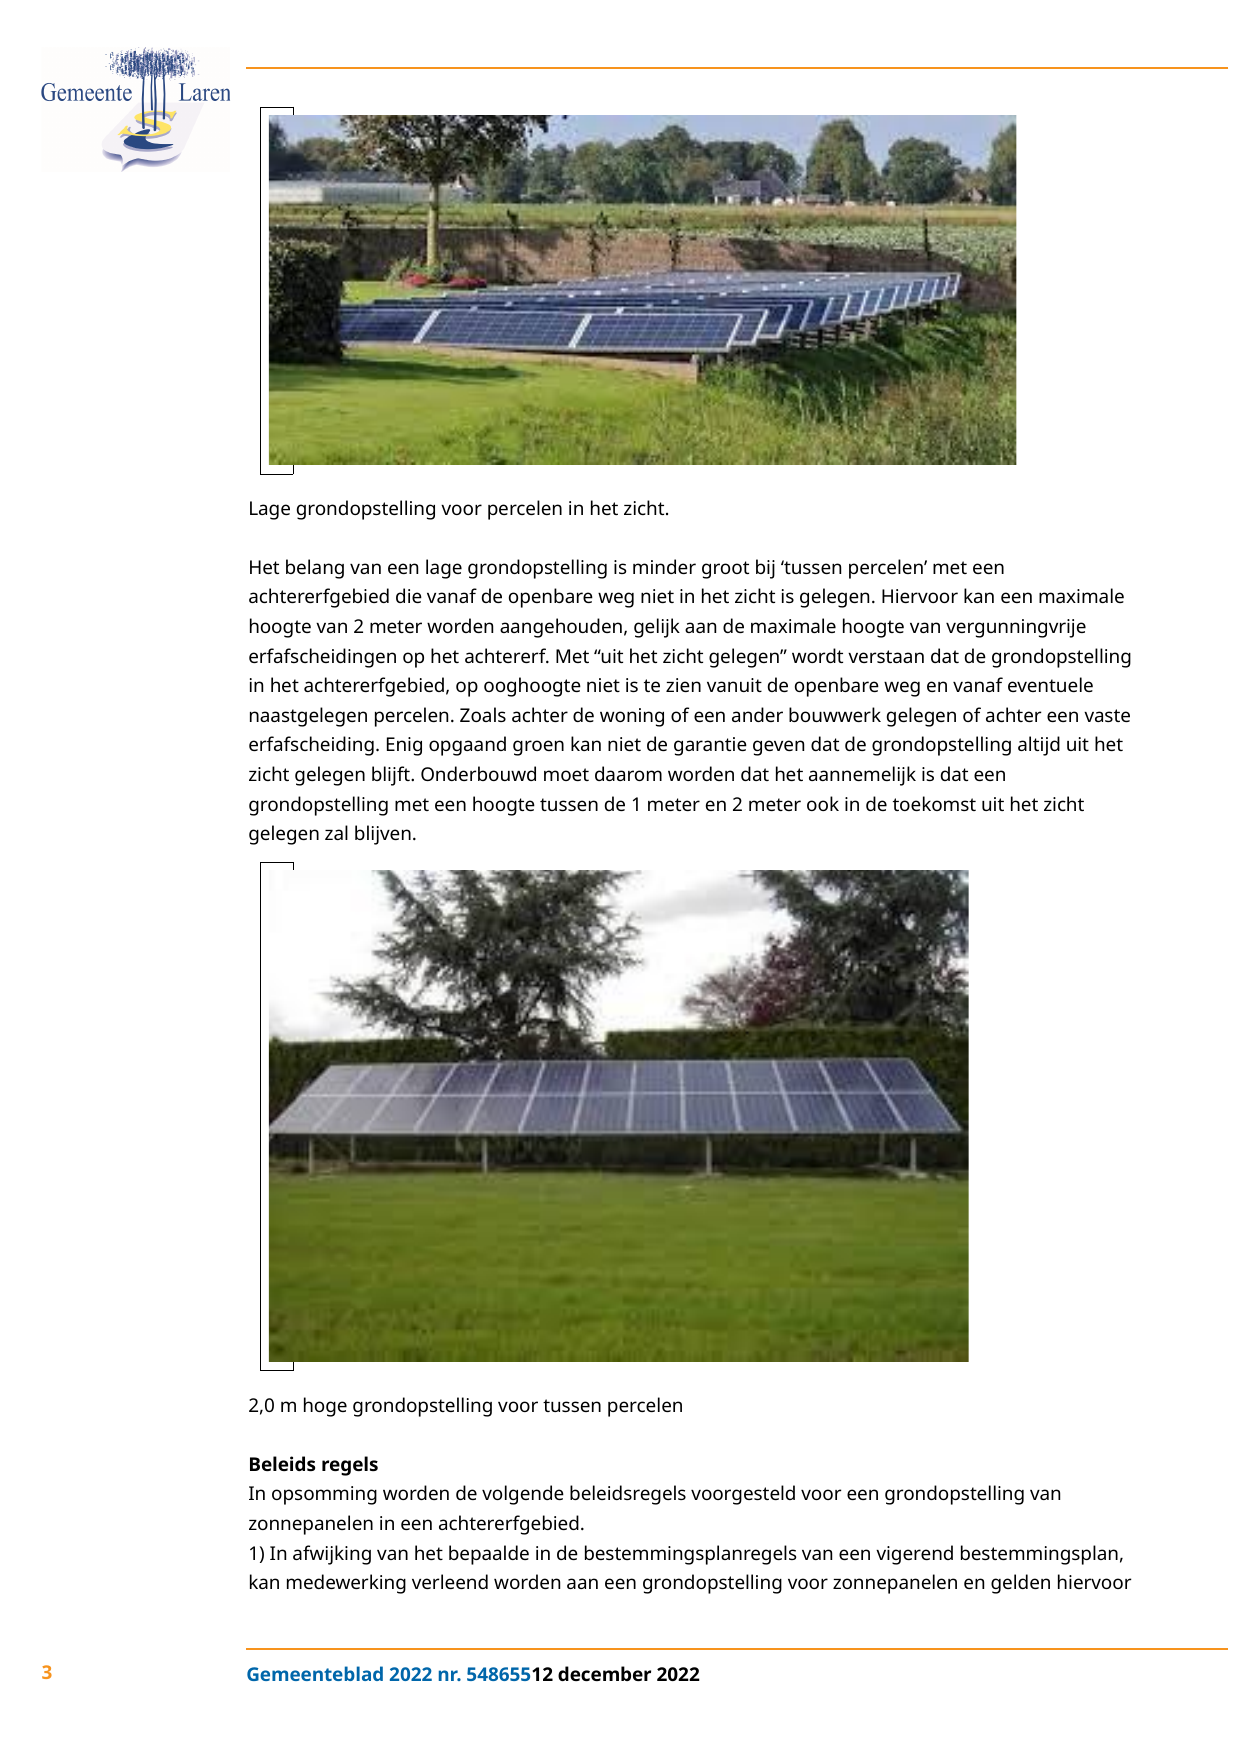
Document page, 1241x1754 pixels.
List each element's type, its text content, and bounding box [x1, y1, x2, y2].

text 1) In afwijking van het bepaalde in de bestemmingsplanregels van een vigerend bestemmingsplan, kan medewerking verleend worden aan een grondopstelling voor zonnepanelen en gelden hiervoor [248, 1540, 1152, 1595]
picture [268, 870, 969, 1362]
text 2,0 m hoge grondopstelling voor tussen percelen [248, 1392, 1152, 1418]
text Het belang van een lage grondopstelling is minder groot bij ‘tussen percelen’ met een achtererfgebied die vanaf de openbare weg niet in het zicht is gelegen. Hiervoor kan een maximale hoogte van 2 meter worden aangehouden, gelijk aan de maximale hoogte van vergunningvrije erfafscheidingen op het achtererf. Met “uit het zicht gelegen” wordt verstaan dat de grondopstelling in het achtererfgebied, op ooghoogte niet is te zien vanuit de openbare weg en vanaf eventuele naastgelegen percelen. Zoals achter de woning of een ander bouwwerk gelegen of achter een vaste erfafscheiding. Enig opgaand groen kan niet de garantie geven dat de grondopstelling altijd uit het zicht gelegen blijft. Onderbouwd moet daarom worden dat het aannemelijk is dat een grondopstelling met een hoogte tussen de 1 meter en 2 meter ook in de toekomst uit het zicht gelegen zal blijven. [248, 554, 1152, 846]
picture [41, 47, 231, 172]
text Lage grondopstelling voor percelen in het zicht. [248, 495, 1152, 521]
picture [268, 115, 1017, 465]
text Beleids regels [248, 1451, 1152, 1477]
text In opsomming worden de volgende beleidsregels voorgesteld voor een grondopstelling van zonnepanelen in een achtererfgebied. [248, 1481, 1152, 1536]
